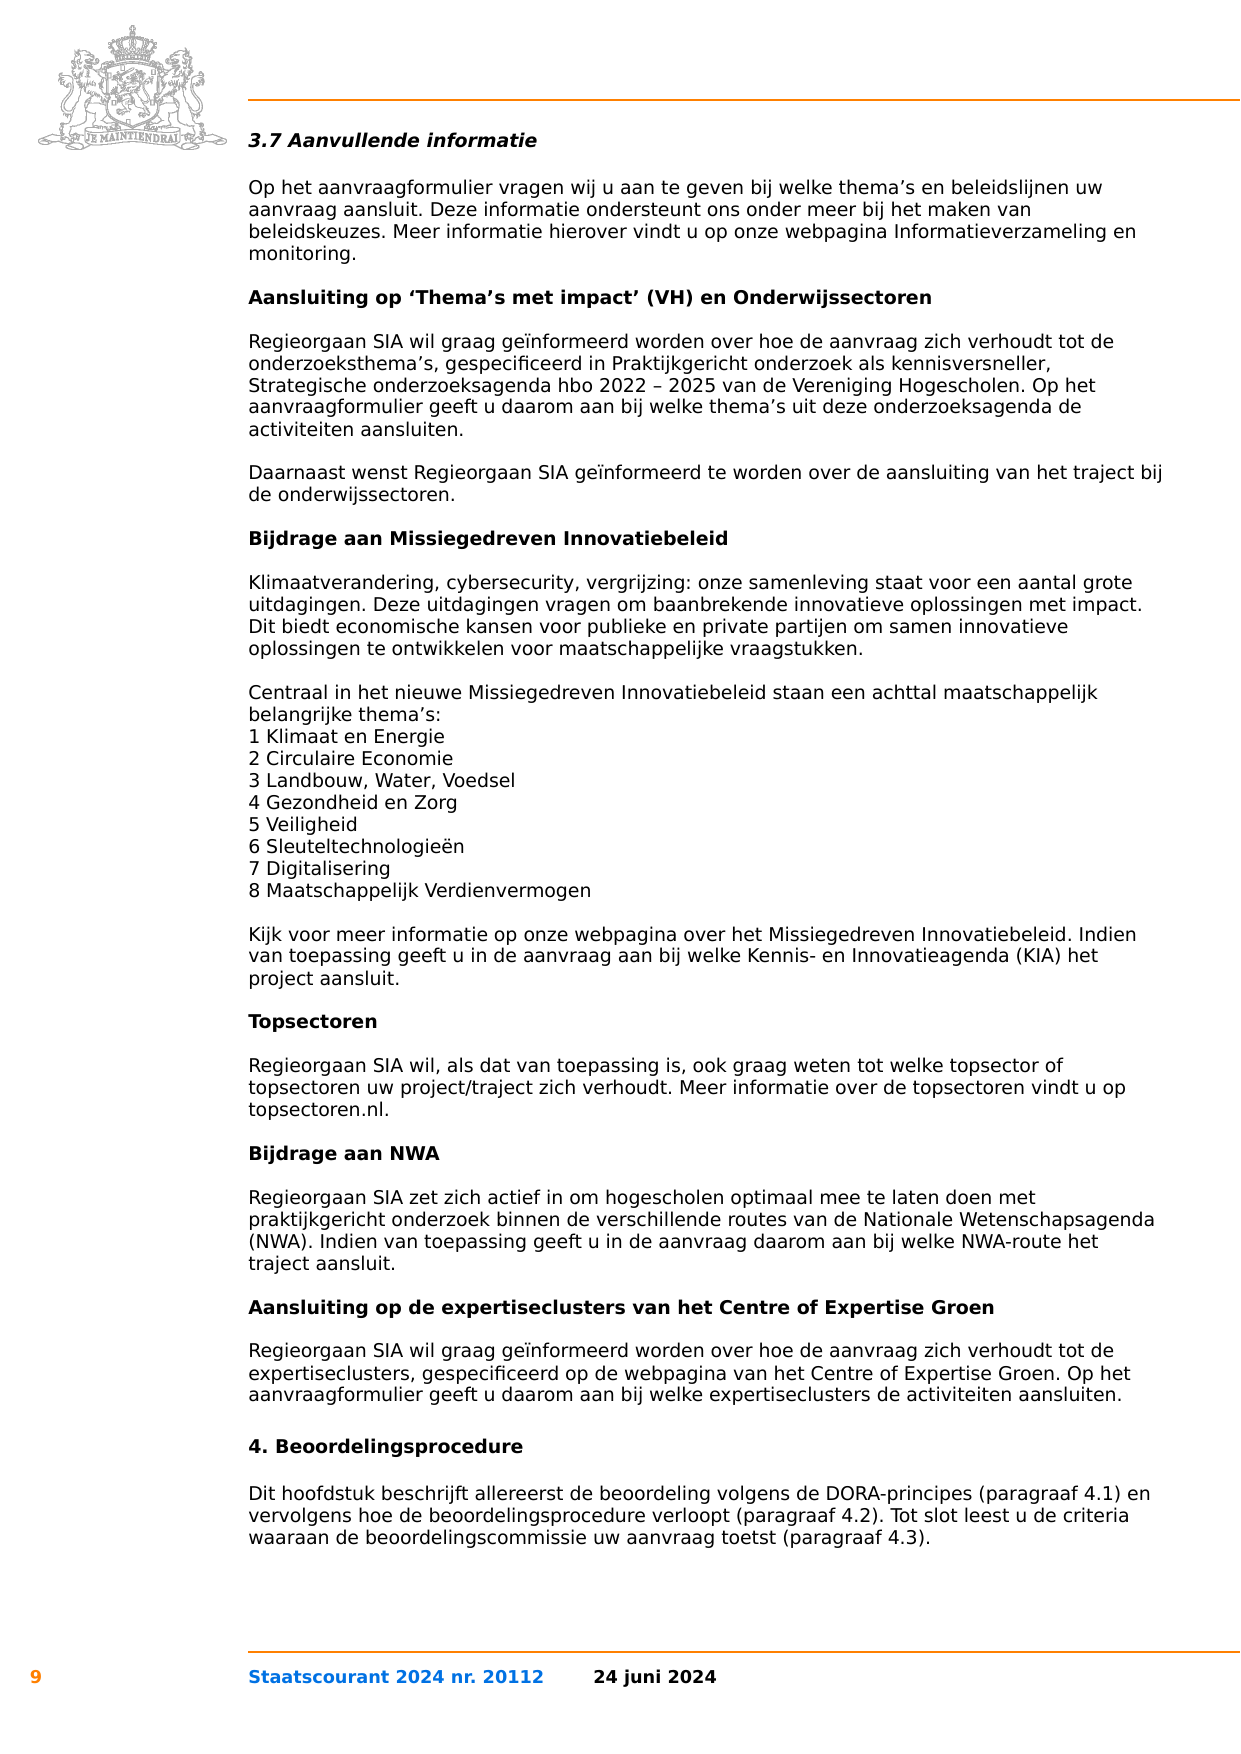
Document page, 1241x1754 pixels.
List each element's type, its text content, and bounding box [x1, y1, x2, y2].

text 2 Circulaire Economie [248, 748, 1163, 770]
text 8 Maatschappelijk Verdienvermogen [248, 879, 1163, 902]
text Kijk voor meer informatie op onze webpagina over het Missiegedreven Innovatiebeleid. Indien van toepassing geeft u in de aanvraag aan bij welke Kennis- en Innovatieagenda (KIA) het project aansluit. [248, 923, 1163, 989]
text 6 Sleuteltechnologieën [248, 836, 1163, 858]
text Regieorgaan SIA zet zich actief in om hogescholen optimaal mee te laten doen met praktijkgericht onderzoek binnen de verschillende routes van de Nationale Wetenschapsagenda (NWA). Indien van toepassing geeft u in de aanvraag daarom aan bij welke NWA-route het traject aansluit. [248, 1187, 1163, 1275]
text Daarnaast wenst Regieorgaan SIA geïnformeerd te worden over de aansluiting van het traject bij de onderwijssectoren. [248, 462, 1163, 506]
subtitle Topsectoren [248, 1011, 1163, 1033]
subtitle 3.7 Aanvullende informatie [248, 130, 1163, 152]
picture [38, 25, 227, 150]
text Dit hoofdstuk beschrijft allereerst de beoordeling volgens de DORA-principes (paragraaf 4.1) en vervolgens hoe de beoordelingsprocedure verloopt (paragraaf 4.2). Tot slot leest u de criteria waaraan de beoordelingscommissie uw aanvraag toetst (paragraaf 4.3). [248, 1483, 1163, 1549]
text 1 Klimaat en Energie [248, 726, 1163, 748]
subtitle Aansluiting op ‘Thema’s met impact’ (VH) en Onderwijssectoren [248, 287, 1163, 309]
text 3 Landbouw, Water, Voedsel [248, 770, 1163, 792]
text 5 Veiligheid [248, 814, 1163, 836]
text Regieorgaan SIA wil, als dat van toepassing is, ook graag weten tot welke topsector of topsectoren uw project/traject zich verhoudt. Meer informatie over de topsectoren vindt u op topsectoren.nl. [248, 1055, 1163, 1121]
text Centraal in het nieuwe Missiegedreven Innovatiebeleid staan een achttal maatschappelijk belangrijke thema’s: [248, 682, 1163, 726]
text Op het aanvraagformulier vragen wij u aan te geven bij welke thema’s en beleidslijnen uw aanvraag aansluit. Deze informatie ondersteunt ons onder meer bij het maken van beleidskeuzes. Meer informatie hierover vindt u op onze webpagina Informatieverzameling en monitoring. [248, 177, 1163, 265]
text Regieorgaan SIA wil graag geïnformeerd worden over hoe de aanvraag zich verhoudt tot de onderzoeksthema’s, gespecificeerd in Praktijkgericht onderzoek als kennisversneller, Strategische onderzoeksagenda hbo 2022 – 2025 van de Vereniging Hogescholen. Op het aanvraagformulier geeft u daarom aan bij welke thema’s uit deze onderzoeksagenda de activiteiten aansluiten. [248, 331, 1163, 440]
text Regieorgaan SIA wil graag geïnformeerd worden over hoe de aanvraag zich verhoudt tot de expertiseclusters, gespecificeerd op de webpagina van het Centre of Expertise Groen. Op het aanvraagformulier geeft u daarom aan bij welke expertiseclusters de activiteiten aansluiten. [248, 1340, 1163, 1406]
subtitle Bijdrage aan Missiegedreven Innovatiebeleid [248, 528, 1163, 550]
subtitle Aansluiting op de expertiseclusters van het Centre of Expertise Groen [248, 1297, 1163, 1318]
text 7 Digitalisering [248, 858, 1163, 879]
subtitle 4. Beoordelingsprocedure [248, 1436, 1163, 1458]
subtitle Bijdrage aan NWA [248, 1143, 1163, 1165]
text Klimaatverandering, cybersecurity, vergrijzing: onze samenleving staat voor een aantal grote uitdagingen. Deze uitdagingen vragen om baanbrekende innovatieve oplossingen met impact. Dit biedt economische kansen voor publieke en private partijen om samen innovatieve oplossingen te ontwikkelen voor maatschappelijke vraagstukken. [248, 572, 1163, 660]
text 4 Gezondheid en Zorg [248, 792, 1163, 814]
